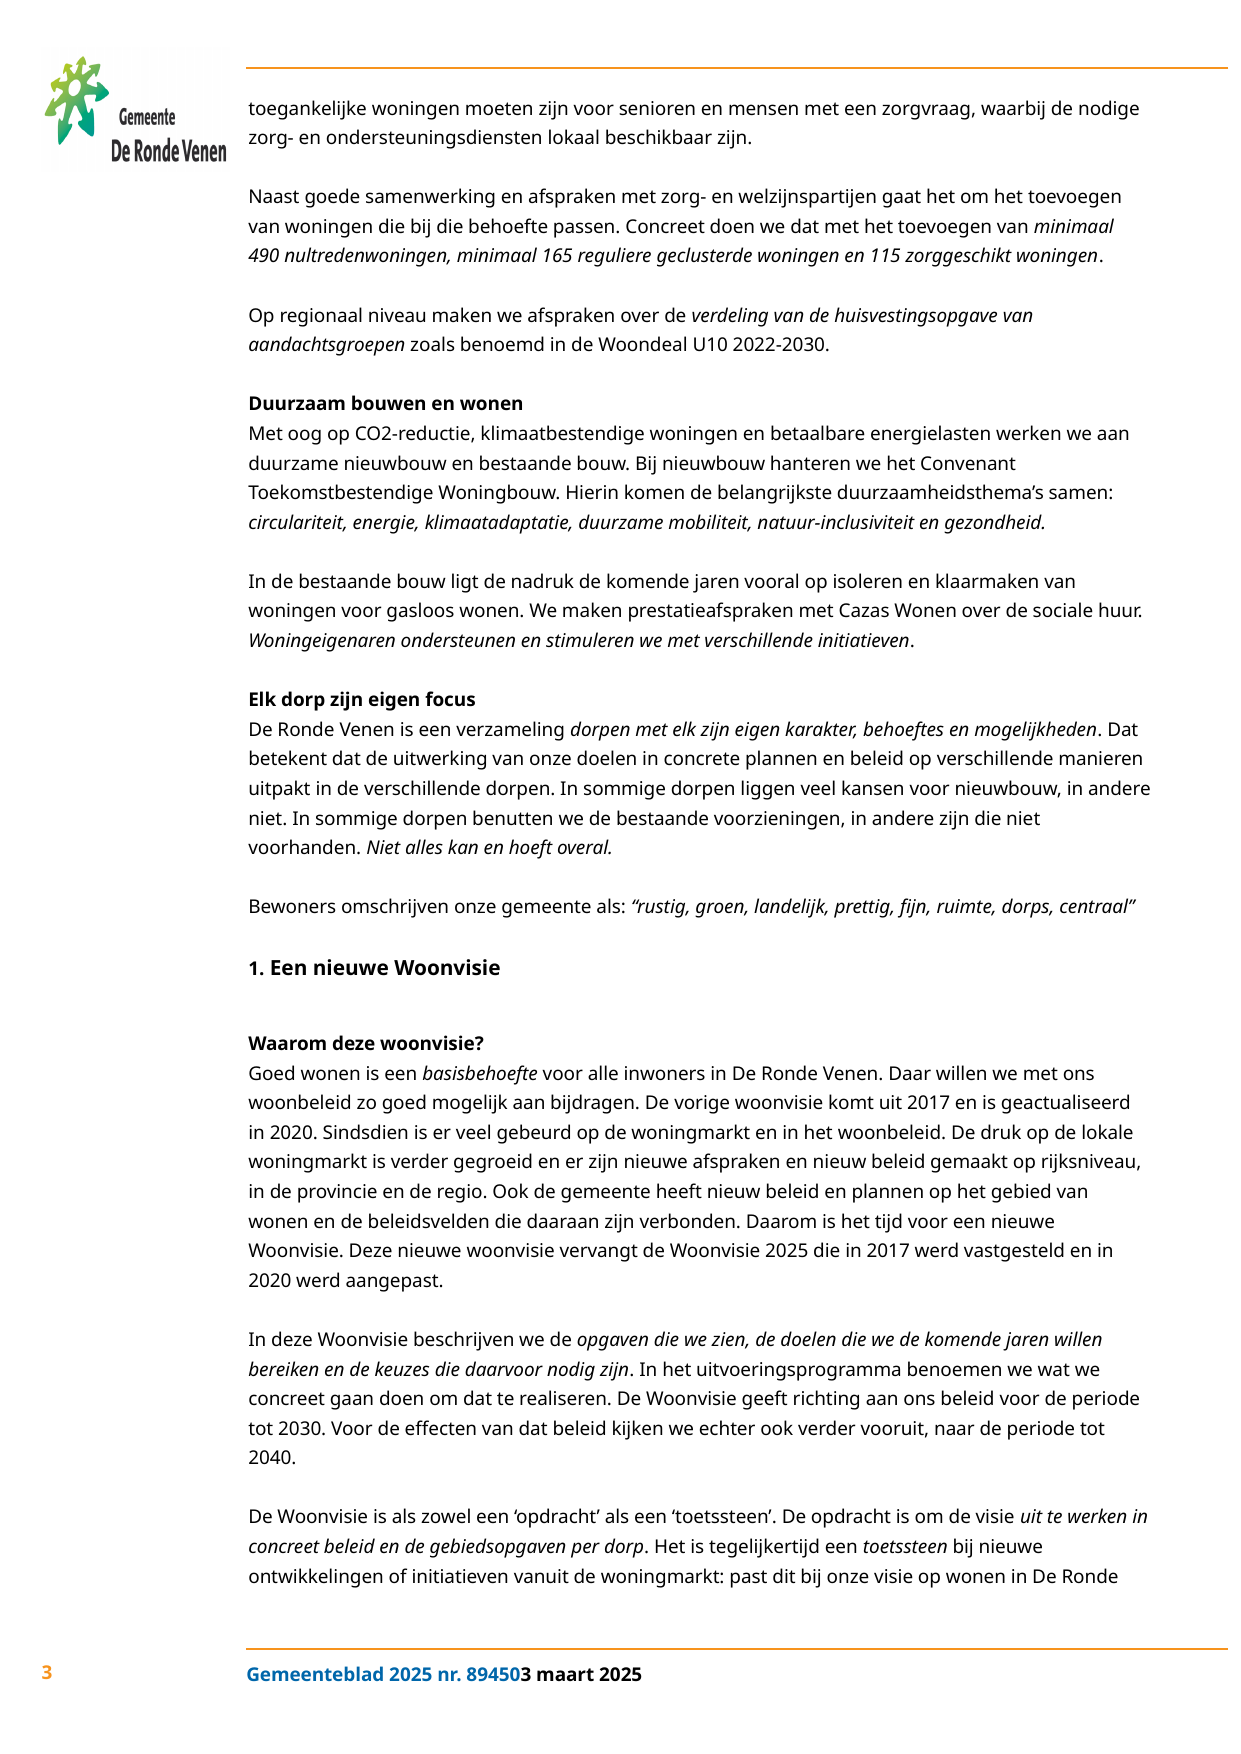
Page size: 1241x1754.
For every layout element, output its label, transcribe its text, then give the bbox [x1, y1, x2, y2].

text Goed wonen is een basisbehoefte voor alle inwoners in De Ronde Venen. Daar willen we met ons woonbeleid zo goed mogelijk aan bijdragen. De vorige woonvisie komt uit 2017 en is geactualiseerd in 2020. Sindsdien is er veel gebeurd op de woningmarkt en in het woonbeleid. De druk op de lokale woningmarkt is verder gegroeid en er zijn nieuwe afspraken en nieuw beleid gemaakt op rijksniveau, in de provincie en de regio. Ook de gemeente heeft nieuw beleid en plannen op het gebied van wonen en de beleidsvelden die daaraan zijn verbonden. Daarom is het tijd voor een nieuwe Woonvisie. Deze nieuwe woonvisie vervangt de Woonvisie 2025 die in 2017 werd vastgesteld en in 2020 werd aangepast. [248, 1060, 1152, 1293]
text In deze Woonvisie beschrijven we de opgaven die we zien, de doelen die we de komende jaren willen bereiken en de keuzes die daarvoor nodig zijn. In het uitvoeringsprogramma benoemen we wat we concreet gaan doen om dat te realiseren. De Woonvisie geeft richting aan ons beleid voor de periode tot 2030. Voor de effecten van dat beleid kijken we echter ook verder vooruit, naar de periode tot 2040. [248, 1326, 1152, 1470]
text Bewoners omschrijven onze gemeente als: “rustig, groen, landelijk, prettig, fijn, ruimte, dorps, centraal” [248, 893, 1152, 919]
text In de bestaande bouw ligt de nadruk de komende jaren vooral op isoleren en klaarmaken van woningen voor gasloos wonen. We maken prestatieafspraken met Cazas Wonen over de sociale huur. Woningeigenaren ondersteunen en stimuleren we met verschillende initiatieven. [248, 568, 1152, 653]
text Duurzaam bouwen en wonen [248, 391, 1152, 416]
text Op regionaal niveau maken we afspraken over de verdeling van de huisvestingsopgave van aandachtsgroepen zoals benoemd in de Woondeal U10 2022-2030. [248, 302, 1152, 357]
text Met oog op CO2-reductie, klimaatbestendige woningen en betaalbare energielasten werken we aan duurzame nieuwbouw en bestaande bouw. Bij nieuwbouw hanteren we het Convenant Toekomstbestendige Woningbouw. Hierin komen de belangrijkste duurzaamheidsthema’s samen: circulariteit, energie, klimaatadaptatie, duurzame mobiliteit, natuur-inclusiviteit en gezondheid. [248, 420, 1152, 535]
text De Ronde Venen is een verzameling dorpen met elk zijn eigen karakter, behoeftes en mogelijkheden. Dat betekent dat de uitwerking van onze doelen in concrete plannen en beleid op verschillende manieren uitpakt in de verschillende dorpen. In sommige dorpen liggen veel kansen voor nieuwbouw, in andere niet. In sommige dorpen benutten we de bestaande voorzieningen, in andere zijn die niet voorhanden. Niet alles kan en hoeft overal. [248, 716, 1152, 860]
text toegankelijke woningen moeten zijn voor senioren en mensen met een zorgvraag, waarbij de nodige zorg- en ondersteuningsdiensten lokaal beschikbaar zijn. [248, 95, 1152, 150]
text Naast goede samenwerking en afspraken met zorg- en welzijnspartijen gaat het om het toevoegen van woningen die bij die behoefte passen. Concreet doen we dat met het toevoegen van minimaal 490 nultredenwoningen, minimaal 165 reguliere geclusterde woningen en 115 zorggeschikt woningen. [248, 183, 1152, 268]
text De Woonvisie is als zowel een ‘opdracht’ als een ‘toetssteen’. De opdracht is om de visie uit te werken in concreet beleid en de gebiedsopgaven per dorp. Het is tegelijkertijd een toetssteen bij nieuwe ontwikkelingen of initiatieven vanuit de woningmarkt: past dit bij onze visie op wonen in De Ronde [248, 1504, 1152, 1589]
text Elk dorp zijn eigen focus [248, 686, 1152, 712]
text Waarom deze woonvisie? [248, 1030, 1152, 1056]
text 1. Een nieuwe Woonvisie [248, 953, 1152, 981]
picture [41, 47, 231, 172]
